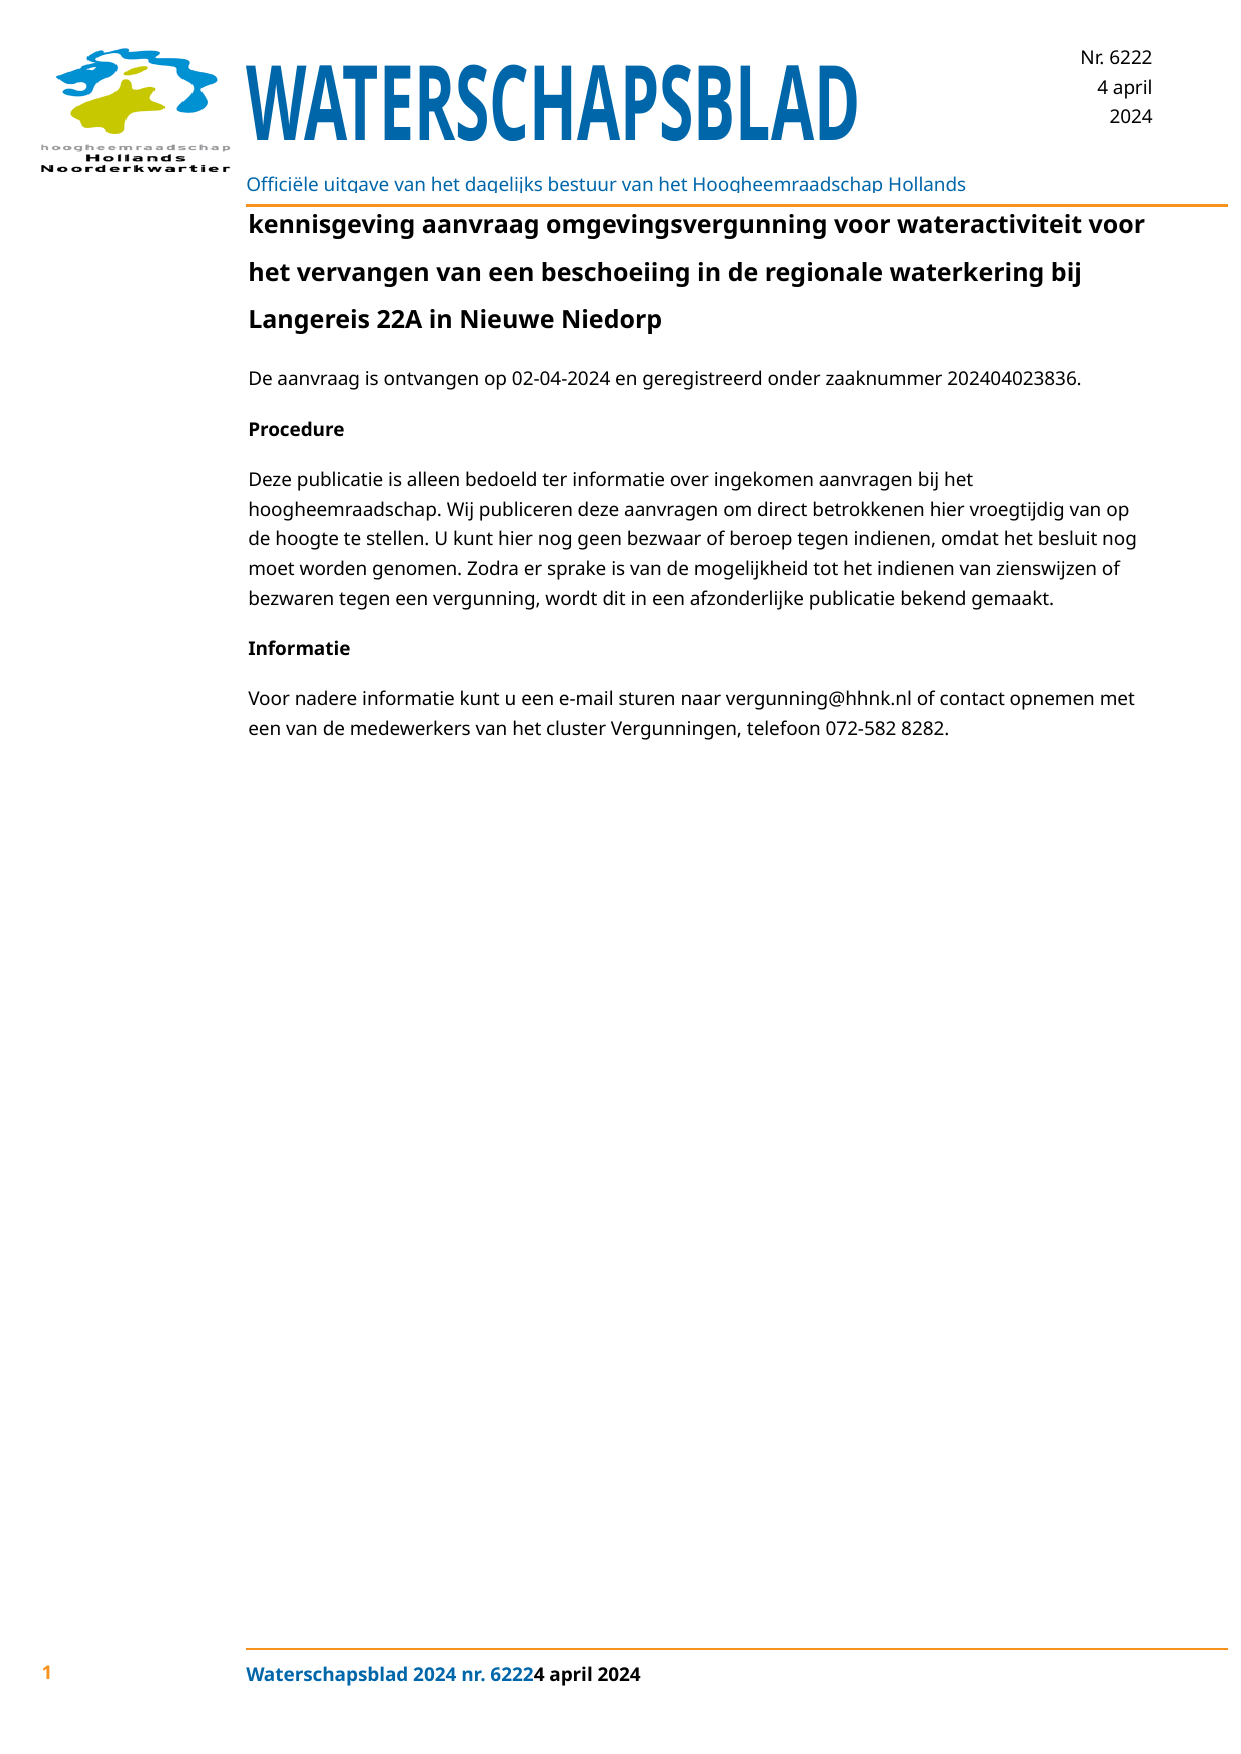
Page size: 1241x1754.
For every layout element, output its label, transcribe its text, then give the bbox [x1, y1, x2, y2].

text Voor nadere informatie kunt u een e-mail sturen naar vergunning@hhnk.nl of contact opnemen met een van de medewerkers van het cluster Vergunningen, telefoon 072-582 8282. [248, 686, 1152, 741]
text Deze publicatie is alleen bedoeld ter informatie over ingekomen aanvragen bij het hoogheemraadschap. Wij publiceren deze aanvragen om direct betrokkenen hier vroegtijdig van op de hoogte te stellen. U kunt hier nog geen bezwaar of beroep tegen indienen, omdat het besluit nog moet worden genomen. Zodra er sprake is van de mogelijkheid tot het indienen van zienswijzen of bezwaren tegen een vergunning, wordt dit in een afzonderlijke publicatie bekend gemaakt. [248, 466, 1152, 610]
text kennisgeving aanvraag omgevingsvergunning voor wateractiviteit voor het vervangen van een beschoeiing in de regionale waterkering bij Langereis 22A in Nieuwe Niedorp [248, 207, 1152, 336]
text Informatie [248, 635, 1152, 661]
text Procedure [248, 416, 1152, 442]
text De aanvraag is ontvangen op 02-04-2024 en geregistreerd onder zaaknummer 202404023836. [248, 366, 1152, 391]
picture [41, 47, 231, 172]
